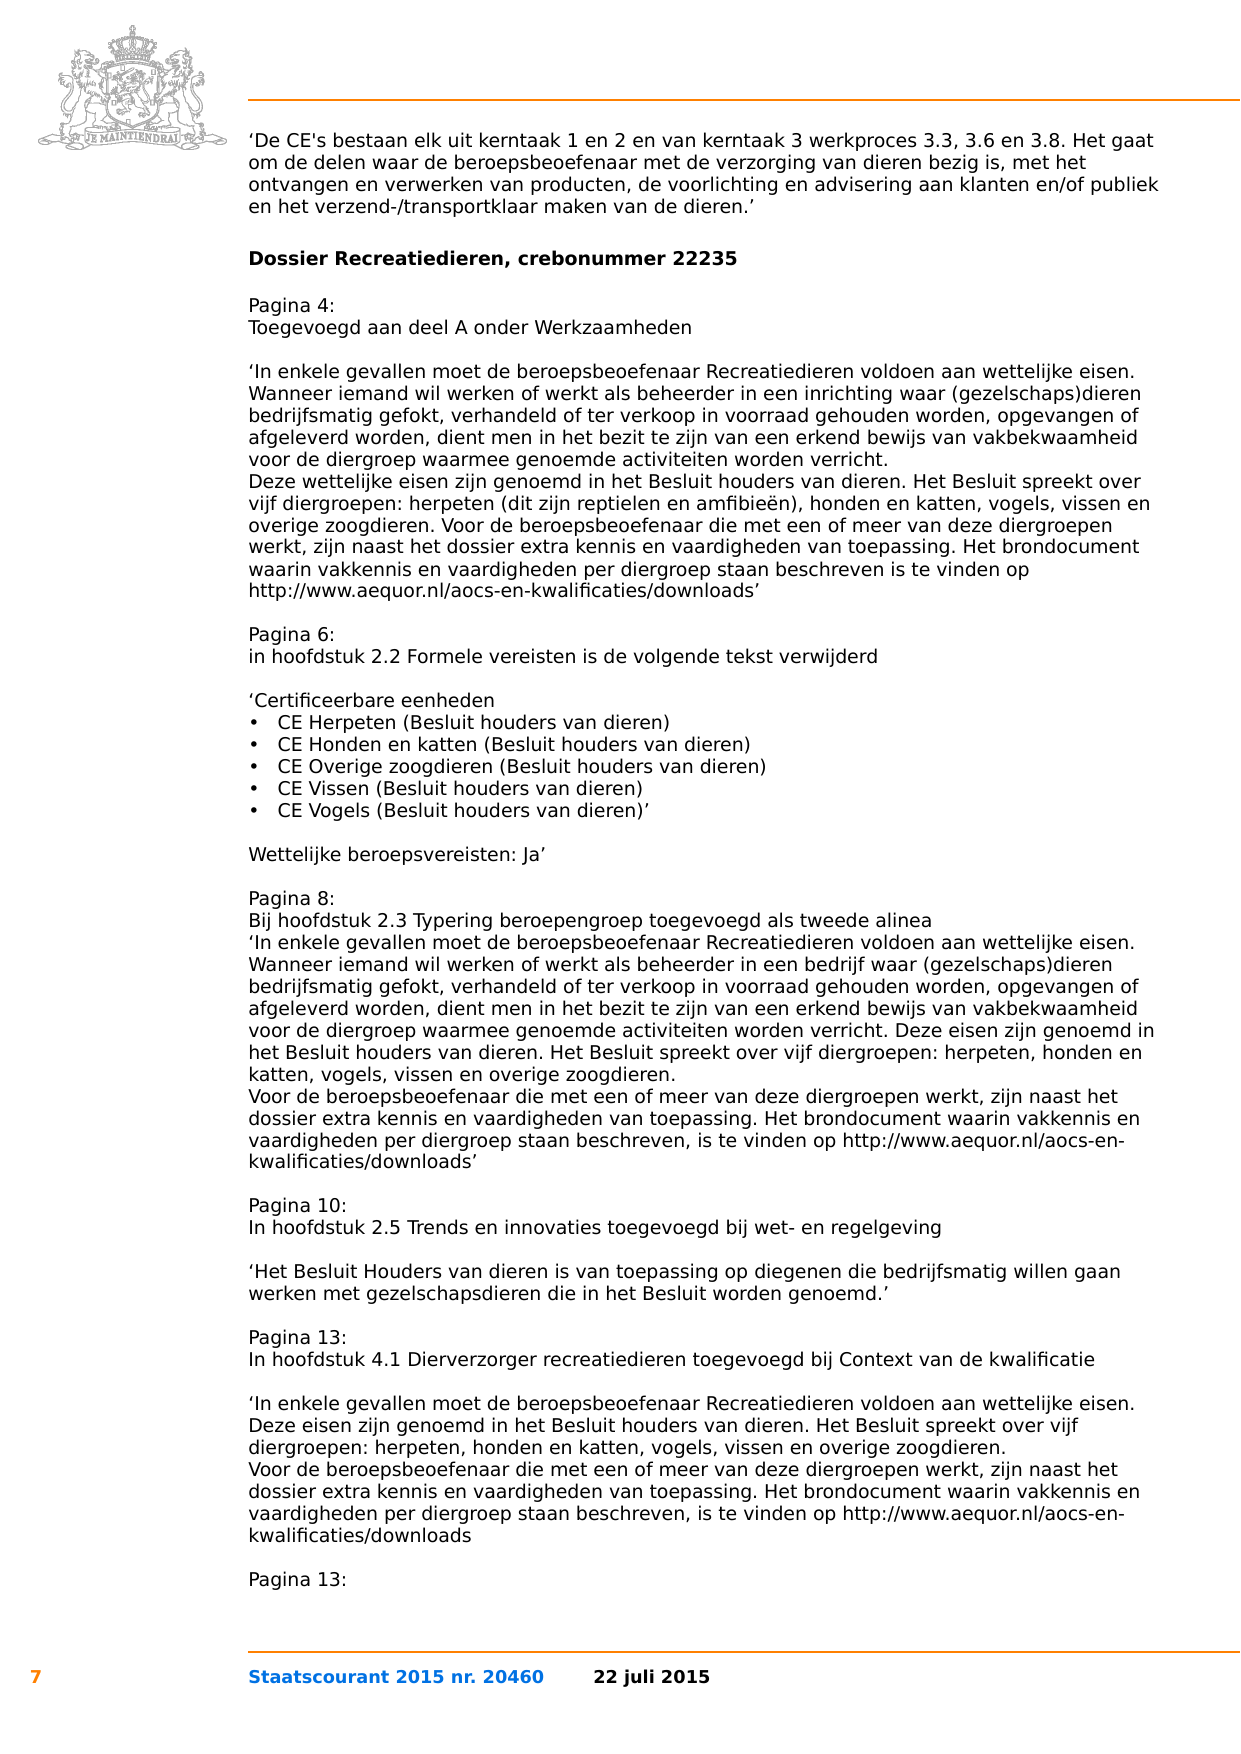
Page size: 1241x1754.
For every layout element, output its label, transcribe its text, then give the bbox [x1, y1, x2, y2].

text in hoofdstuk 2.2 Formele vereisten is de volgende tekst verwijderd [248, 646, 1163, 668]
picture [38, 25, 227, 150]
text Pagina 4: [248, 295, 1163, 317]
text Pagina 6: [248, 624, 1163, 646]
text Pagina 13: [248, 1568, 1163, 1591]
text ‘In enkele gevallen moet de beroepsbeoefenaar Recreatiedieren voldoen aan wettelijke eisen. Wanneer iemand wil werken of werkt als beheerder in een inrichting waar (gezelschaps)dieren bedrijfsmatig gefokt, verhandeld of ter verkoop in voorraad gehouden worden, opgevangen of afgeleverd worden, dient men in het bezit te zijn van een erkend bewijs van vakbekwaamheid voor de diergroep waarmee genoemde activiteiten worden verricht. [248, 361, 1163, 471]
text ‘Certificeerbare eenheden [248, 690, 1163, 712]
subtitle Dossier Recreatiedieren, crebonummer 22235 [248, 248, 1163, 270]
text Pagina 10: [248, 1195, 1163, 1217]
text Wettelijke beroepsvereisten: Ja’ [248, 844, 1163, 866]
text Voor de beroepsbeoefenaar die met een of meer van deze diergroepen werkt, zijn naast het dossier extra kennis en vaardigheden van toepassing. Het brondocument waarin vakkennis en vaardigheden per diergroep staan beschreven, is te vinden op http://www.aequor.nl/aocs-en-kwalificaties/downloads’ [248, 1086, 1163, 1173]
text In hoofdstuk 4.1 Dierverzorger recreatiedieren toegevoegd bij Context van de kwalificatie [248, 1349, 1163, 1371]
text Toegevoegd aan deel A onder Werkzaamheden [248, 317, 1163, 339]
text • CE Herpeten (Besluit houders van dieren) [248, 712, 1163, 734]
text Pagina 13: [248, 1327, 1163, 1349]
text Voor de beroepsbeoefenaar die met een of meer van deze diergroepen werkt, zijn naast het dossier extra kennis en vaardigheden van toepassing. Het brondocument waarin vakkennis en vaardigheden per diergroep staan beschreven, is te vinden op http://www.aequor.nl/aocs-en-kwalificaties/downloads [248, 1459, 1163, 1547]
text In hoofdstuk 2.5 Trends en innovaties toegevoegd bij wet- en regelgeving [248, 1217, 1163, 1239]
text • CE Vogels (Besluit houders van dieren)’ [248, 800, 1163, 822]
text • CE Vissen (Besluit houders van dieren) [248, 778, 1163, 800]
text • CE Honden en katten (Besluit houders van dieren) [248, 734, 1163, 756]
text • CE Overige zoogdieren (Besluit houders van dieren) [248, 756, 1163, 778]
text ‘In enkele gevallen moet de beroepsbeoefenaar Recreatiedieren voldoen aan wettelijke eisen. Wanneer iemand wil werken of werkt als beheerder in een bedrijf waar (gezelschaps)dieren bedrijfsmatig gefokt, verhandeld of ter verkoop in voorraad gehouden worden, opgevangen of afgeleverd worden, dient men in het bezit te zijn van een erkend bewijs van vakbekwaamheid voor de diergroep waarmee genoemde activiteiten worden verricht. Deze eisen zijn genoemd in het Besluit houders van dieren. Het Besluit spreekt over vijf diergroepen: herpeten, honden en katten, vogels, vissen en overige zoogdieren. [248, 932, 1163, 1086]
text ‘In enkele gevallen moet de beroepsbeoefenaar Recreatiedieren voldoen aan wettelijke eisen. Deze eisen zijn genoemd in het Besluit houders van dieren. Het Besluit spreekt over vijf diergroepen: herpeten, honden en katten, vogels, vissen en overige zoogdieren. [248, 1393, 1163, 1459]
text ‘Het Besluit Houders van dieren is van toepassing op diegenen die bedrijfsmatig willen gaan werken met gezelschapsdieren die in het Besluit worden genoemd.’ [248, 1261, 1163, 1305]
text ‘De CE's bestaan elk uit kerntaak 1 en 2 en van kerntaak 3 werkproces 3.3, 3.6 en 3.8. Het gaat om de delen waar de beroepsbeoefenaar met de verzorging van dieren bezig is, met het ontvangen en verwerken van producten, de voorlichting en advisering aan klanten en/of publiek en het verzend-/transportklaar maken van de dieren.’ [248, 130, 1163, 218]
text Pagina 8: [248, 888, 1163, 910]
text Bij hoofdstuk 2.3 Typering beroepengroep toegevoegd als tweede alinea [248, 910, 1163, 932]
text Deze wettelijke eisen zijn genoemd in het Besluit houders van dieren. Het Besluit spreekt over vijf diergroepen: herpeten (dit zijn reptielen en amfibieën), honden en katten, vogels, vissen en overige zoogdieren. Voor de beroepsbeoefenaar die met een of meer van deze diergroepen werkt, zijn naast het dossier extra kennis en vaardigheden van toepassing. Het brondocument waarin vakkennis en vaardigheden per diergroep staan beschreven is te vinden op http://www.aequor.nl/aocs-en-kwalificaties/downloads’ [248, 471, 1163, 602]
